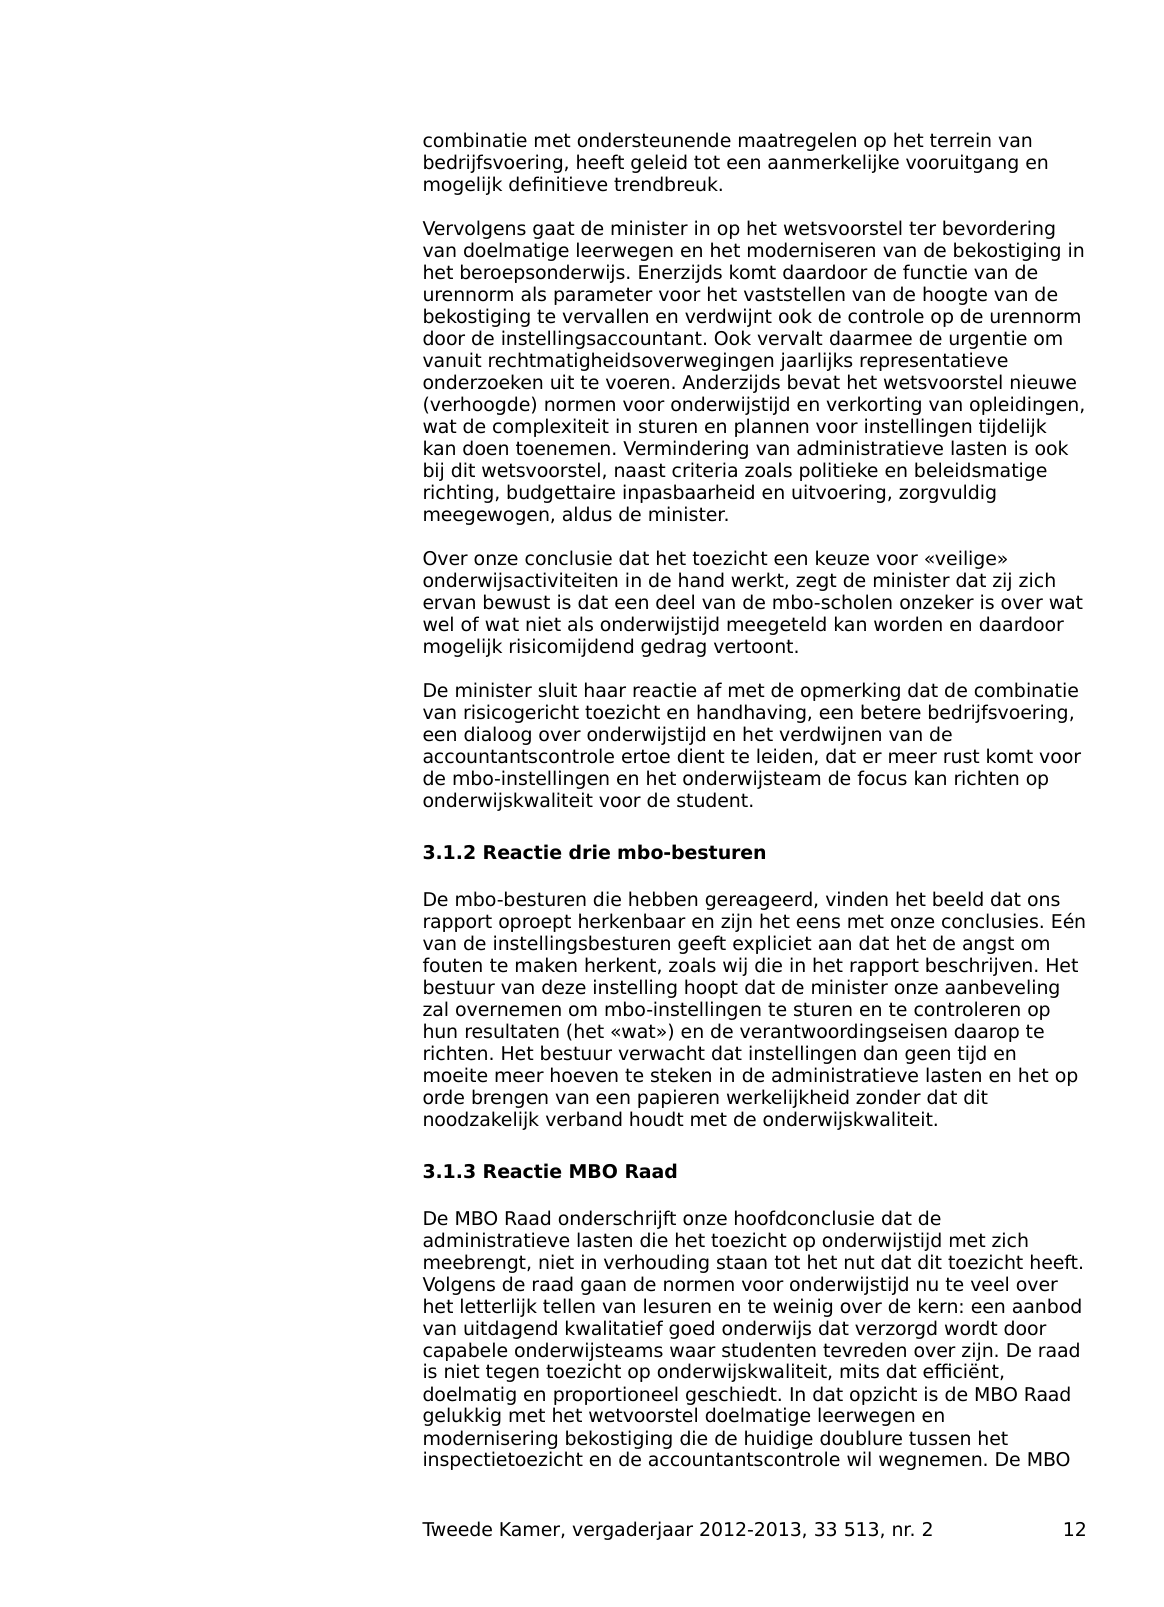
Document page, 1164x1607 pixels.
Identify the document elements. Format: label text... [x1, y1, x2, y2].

text De minister sluit haar reactie af met de opmerking dat de combinatie van risicogericht toezicht en handhaving, een betere bedrijfsvoering, een dialoog over onderwijstijd en het verdwijnen van de accountantscontrole ertoe dient te leiden, dat er meer rust komt voor de mbo-instellingen en het onderwijsteam de focus kan richten op onderwijskwaliteit voor de student. [422, 680, 1087, 812]
text combinatie met ondersteunende maatregelen op het terrein van bedrijfsvoering, heeft geleid tot een aanmerkelijke vooruitgang en mogelijk definitieve trendbreuk. [422, 130, 1087, 196]
subtitle 3.1.2 Reactie drie mbo-besturen [422, 842, 1087, 864]
text De mbo-besturen die hebben gereageerd, vinden het beeld dat ons rapport oproept herkenbaar en zijn het eens met onze conclusies. Eén van de instellingsbesturen geeft expliciet aan dat het de angst om fouten te maken herkent, zoals wij die in het rapport beschrijven. Het bestuur van deze instelling hoopt dat de minister onze aanbeveling zal overnemen om mbo-instellingen te sturen en te controleren op hun resultaten (het «wat») en de verantwoordingseisen daarop te richten. Het bestuur verwacht dat instellingen dan geen tijd en moeite meer hoeven te steken in de administratieve lasten en het op orde brengen van een papieren werkelijkheid zonder dat dit noodzakelijk verband houdt met de onderwijskwaliteit. [422, 889, 1087, 1131]
text De MBO Raad onderschrijft onze hoofdconclusie dat de administratieve lasten die het toezicht op onderwijstijd met zich meebrengt, niet in verhouding staan tot het nut dat dit toezicht heeft. Volgens de raad gaan de normen voor onderwijstijd nu te veel over het letterlijk tellen van lesuren en te weinig over de kern: een aanbod van uitdagend kwalitatief goed onderwijs dat verzorgd wordt door capabele onderwijsteams waar studenten tevreden over zijn. De raad is niet tegen toezicht op onderwijskwaliteit, mits dat efficiënt, doelmatig en proportioneel geschiedt. In dat opzicht is de MBO Raad gelukkig met het wetvoorstel doelmatige leerwegen en modernisering bekostiging die de huidige doublure tussen het inspectietoezicht en de accountantscontrole wil wegnemen. De MBO [422, 1208, 1087, 1471]
text Vervolgens gaat de minister in op het wetsvoorstel ter bevordering van doelmatige leerwegen en het moderniseren van de bekostiging in het beroepsonderwijs. Enerzijds komt daardoor de functie van de urennorm als parameter voor het vaststellen van de hoogte van de bekostiging te vervallen en verdwijnt ook de controle op de urennorm door de instellingsaccountant. Ook vervalt daarmee de urgentie om vanuit rechtmatigheidsoverwegingen jaarlijks representatieve onderzoeken uit te voeren. Anderzijds bevat het wetsvoorstel nieuwe (verhoogde) normen voor onderwijstijd en verkorting van opleidingen, wat de complexiteit in sturen en plannen voor instellingen tijdelijk kan doen toenemen. Vermindering van administratieve lasten is ook bij dit wetsvoorstel, naast criteria zoals politieke en beleidsmatige richting, budgettaire inpasbaarheid en uitvoering, zorgvuldig meegewogen, aldus de minister. [422, 218, 1087, 526]
subtitle 3.1.3 Reactie MBO Raad [422, 1161, 1087, 1183]
text Over onze conclusie dat het toezicht een keuze voor «veilige» onderwijsactiviteiten in de hand werkt, zegt de minister dat zij zich ervan bewust is dat een deel van de mbo-scholen onzeker is over wat wel of wat niet als onderwijstijd meegeteld kan worden en daardoor mogelijk risicomijdend gedrag vertoont. [422, 548, 1087, 658]
